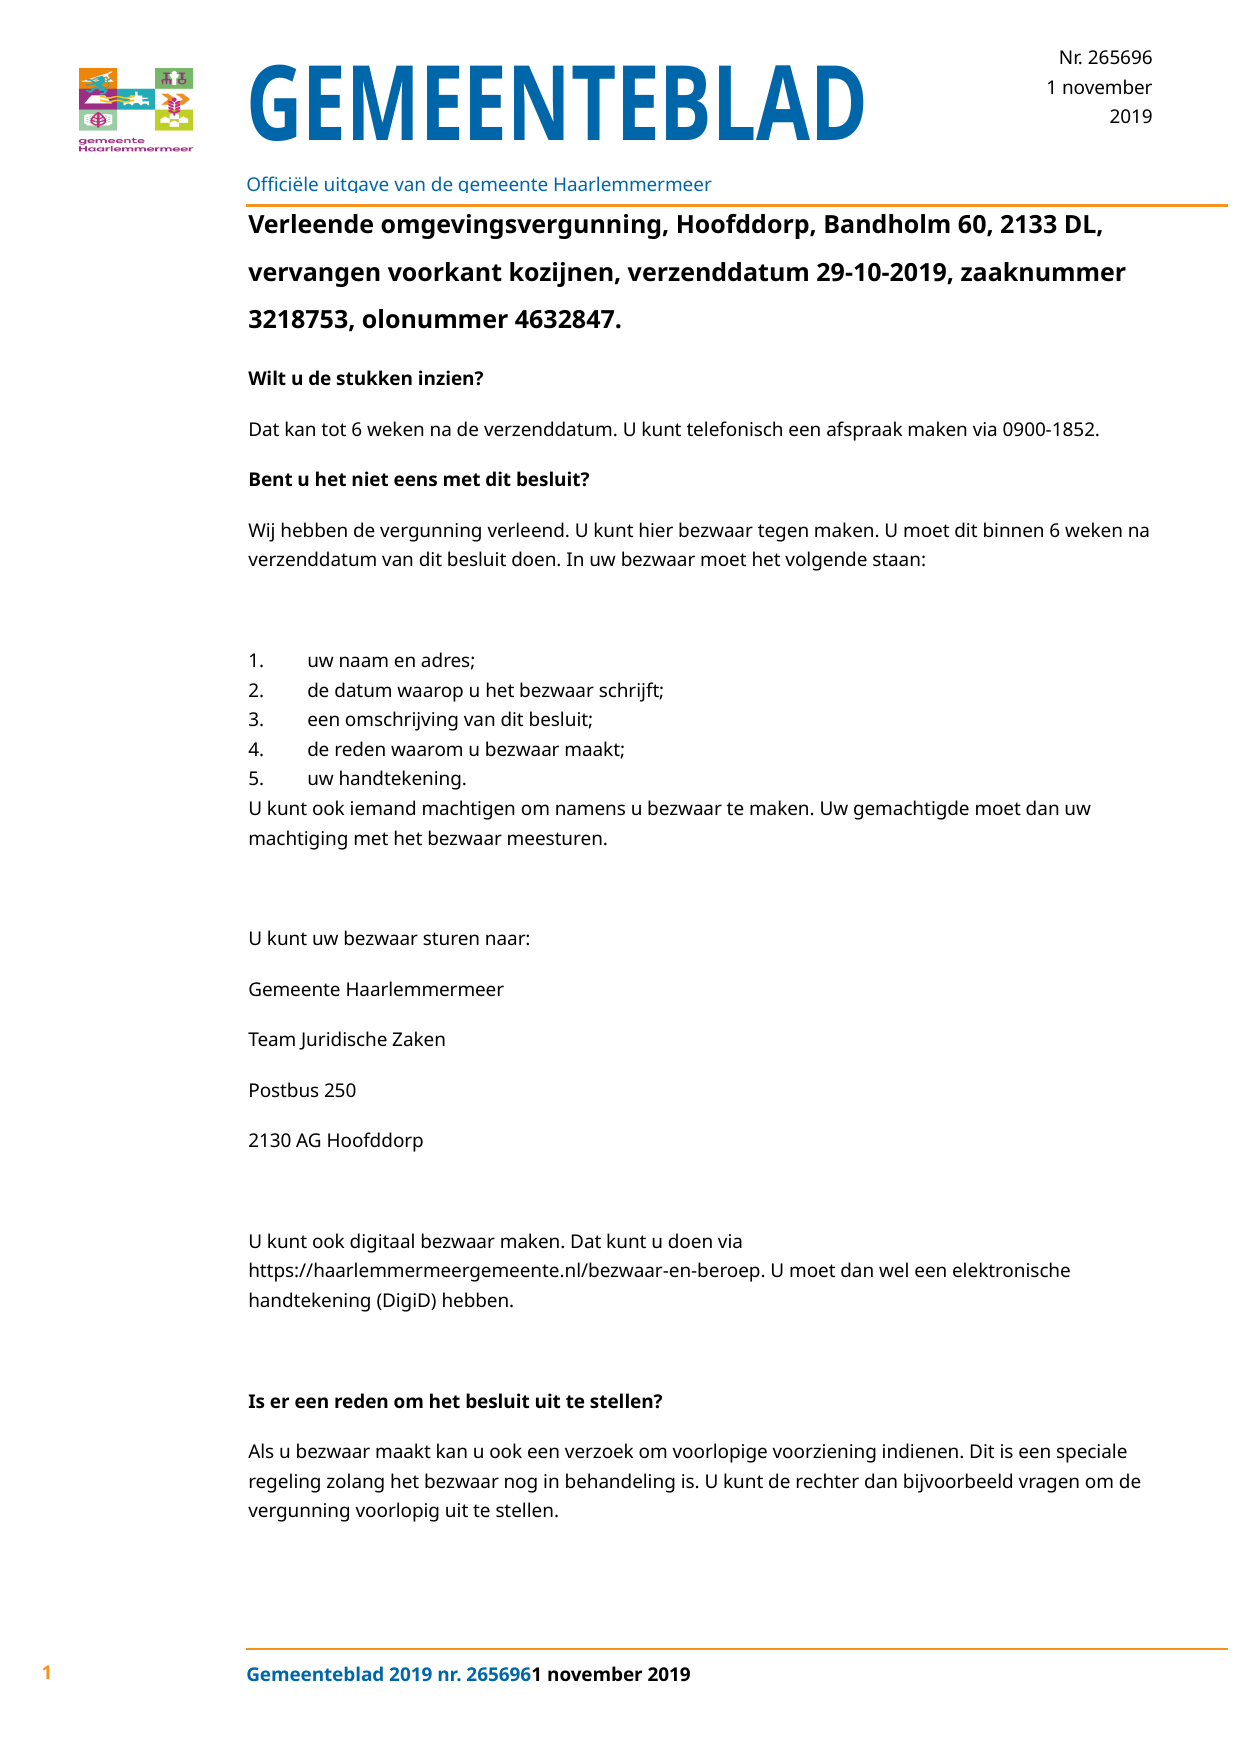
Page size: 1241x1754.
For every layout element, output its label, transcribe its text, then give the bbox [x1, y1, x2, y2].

text Is er een reden om het besluit uit te stellen? [248, 1388, 1152, 1414]
text Bent u het niet eens met dit besluit? [248, 466, 1152, 492]
list een omschrijving van dit besluit; [248, 706, 1152, 732]
text U kunt ook iemand machtigen om namens u bezwaar te maken. Uw gemachtigde moet dan uw machtiging met het bezwaar meesturen. [248, 795, 1152, 850]
text U kunt ook digitaal bezwaar maken. Dat kunt u doen via https://haarlemmermeergemeente.nl/bezwaar-en-beroep. U moet dan wel een elektronische handtekening (DigiD) hebben. [248, 1228, 1152, 1313]
list de datum waarop u het bezwaar schrijft; [248, 677, 1152, 702]
text Als u bezwaar maakt kan u ook een verzoek om voorlopige voorziening indienen. Dit is een speciale regeling zolang het bezwaar nog in behandeling is. U kunt de rechter dan bijvoorbeeld vragen om de vergunning voorlopig uit te stellen. [248, 1438, 1152, 1523]
text 2130 AG Hoofddorp [248, 1127, 1152, 1153]
text Dat kan tot 6 weken na de verzenddatum. U kunt telefonisch een afspraak maken via 0900-1852. [248, 416, 1152, 442]
text Wilt u de stukken inzien? [248, 366, 1152, 391]
list uw naam en adres; [248, 647, 1152, 673]
text Verleende omgevingsvergunning, Hoofddorp, Bandholm 60, 2133 DL, vervangen voorkant kozijnen, verzenddatum 29-10-2019, zaaknummer 3218753, olonummer 4632847. [248, 207, 1152, 336]
text Postbus 250 [248, 1077, 1152, 1102]
picture [41, 47, 231, 172]
text Wij hebben de vergunning verleend. U kunt hier bezwaar tegen maken. U moet dit binnen 6 weken na verzenddatum van dit besluit doen. In uw bezwaar moet het volgende staan: [248, 517, 1152, 572]
text Team Juridische Zaken [248, 1026, 1152, 1052]
list de reden waarom u bezwaar maakt; [248, 736, 1152, 762]
text U kunt uw bezwaar sturen naar: [248, 926, 1152, 951]
text Gemeente Haarlemmermeer [248, 976, 1152, 1002]
list uw handtekening. [248, 766, 1152, 791]
